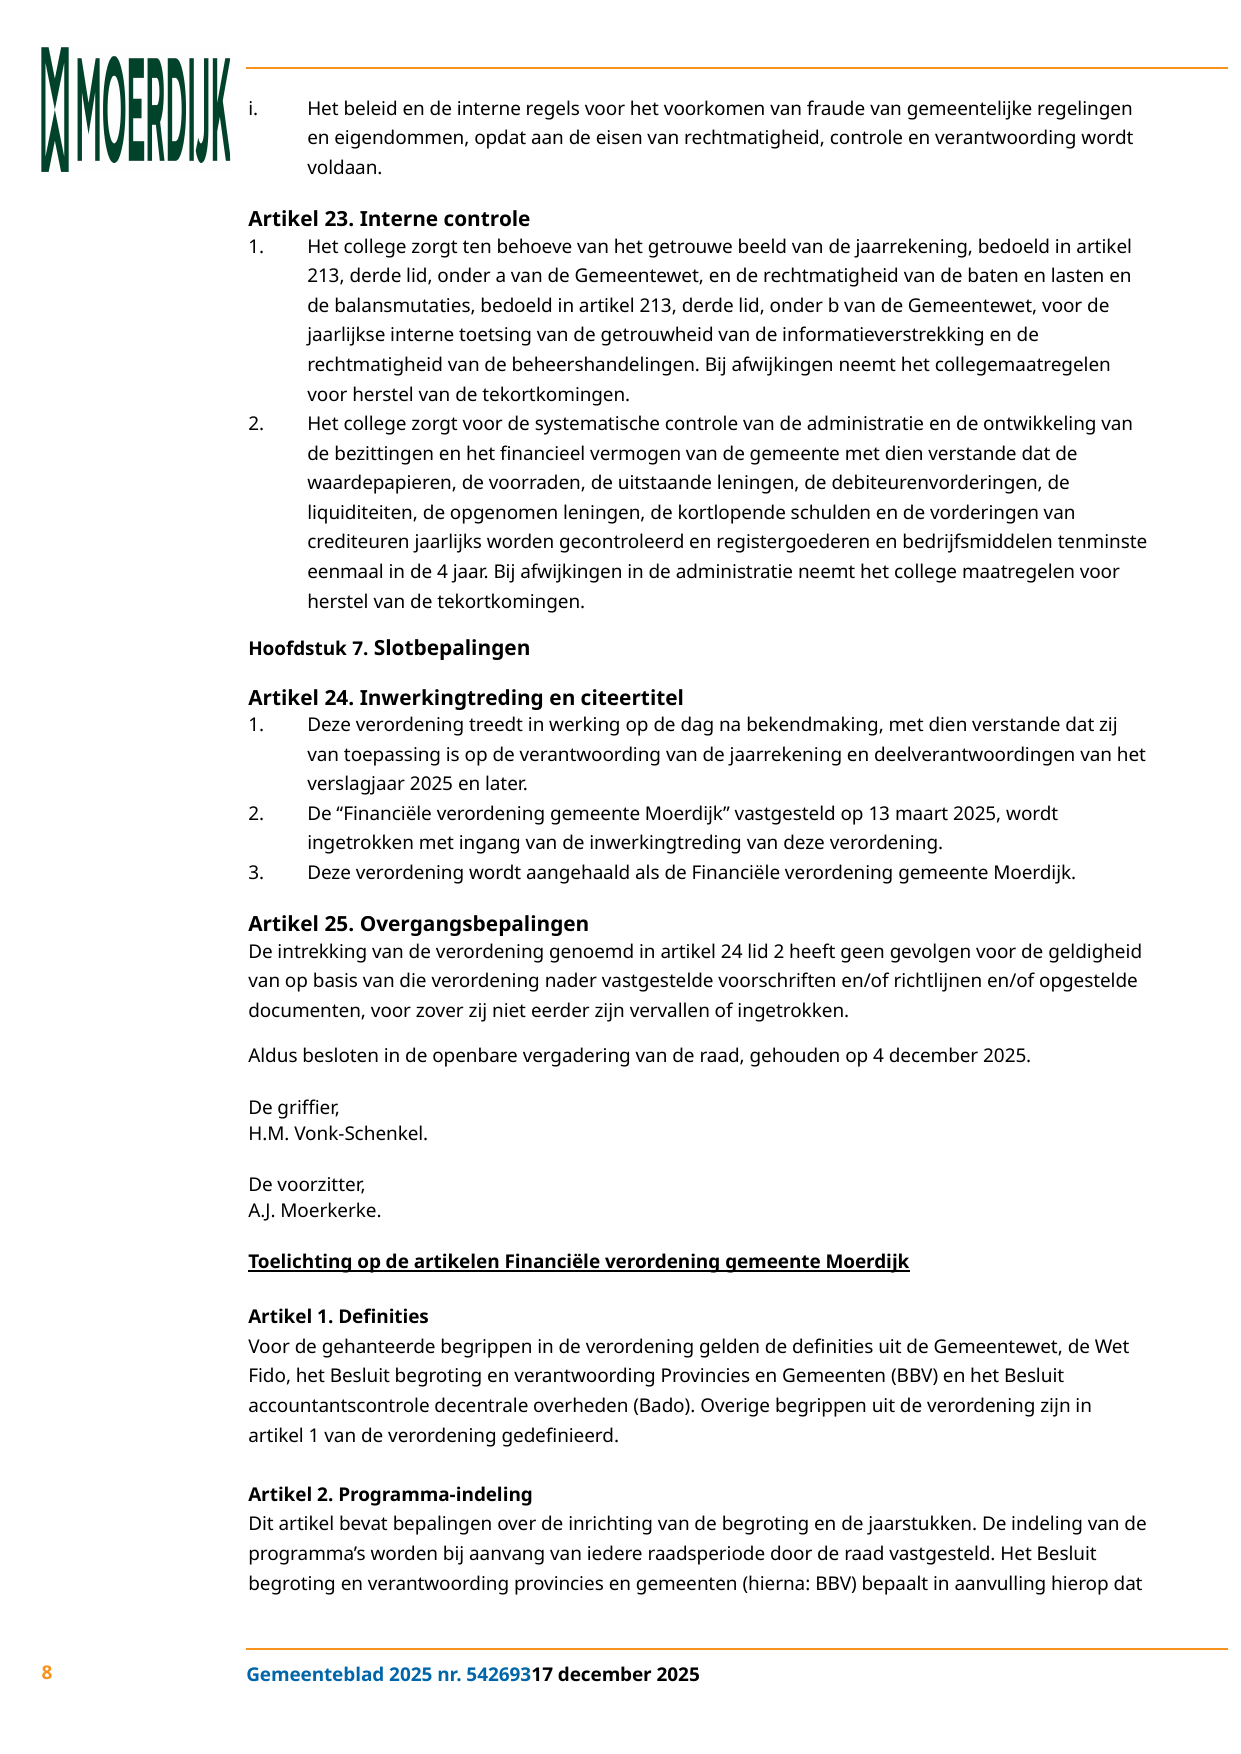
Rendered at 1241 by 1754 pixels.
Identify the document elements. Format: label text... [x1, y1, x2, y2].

text Artikel 1. Definities [248, 1303, 1152, 1329]
text A.J. Moerkerke. [248, 1197, 1152, 1223]
list Het beleid en de interne regels voor het voorkomen van fraude van gemeentelijke regelingen en eigendommen, opdat aan de eisen van rechtmatigheid, controle en verantwoording wordt voldaan. [248, 95, 1152, 180]
list Het college zorgt ten behoeve van het getrouwe beeld van de jaarrekening, bedoeld in artikel 213, derde lid, onder a van de Gemeentewet, en de rechtmatigheid van de baten en lasten en de balansmutaties, bedoeld in artikel 213, derde lid, onder b van de Gemeentewet, voor de jaarlijkse interne toetsing van de getrouwheid van de informatieverstrekking en de rechtmatigheid van de beheershandelingen. Bij afwijkingen neemt het collegemaatregelen voor herstel van de tekortkomingen. [248, 233, 1152, 406]
text Toelichting op de artikelen Financiële verordening gemeente Moerdijk [248, 1248, 1152, 1274]
text Artikel 25. Overgangsbepalingen [248, 909, 1152, 938]
text Artikel 23. Interne controle [248, 204, 1152, 233]
list De “Financiële verordening gemeente Moerdijk” vastgesteld op 13 maart 2025, wordt ingetrokken met ingang van de inwerkingtreding van deze verordening. [248, 800, 1152, 855]
text Voor de gehanteerde begrippen in de verordening gelden de definities uit de Gemeentewet, de Wet Fido, het Besluit begroting en verantwoording Provincies en Gemeenten (BBV) en het Besluit accountantscontrole decentrale overheden (Bado). Overige begrippen uit de verordening zijn in artikel 1 van de verordening gedefinieerd. [248, 1333, 1152, 1447]
text Aldus besloten in de openbare vergadering van de raad, gehouden op 4 december 2025. [248, 1043, 1152, 1068]
text De griffier, [248, 1094, 1152, 1120]
text De intrekking van de verordening genoemd in artikel 24 lid 2 heeft geen gevolgen voor de geldigheid van op basis van die verordening nader vastgestelde voorschriften en/of richtlijnen en/of opgestelde documenten, voor zover zij niet eerder zijn vervallen of ingetrokken. [248, 938, 1152, 1023]
text Hoofdstuk 7. Slotbepalingen [248, 633, 1152, 662]
text De voorzitter, [248, 1171, 1152, 1197]
text H.M. Vonk-Schenkel. [248, 1120, 1152, 1146]
list Deze verordening treedt in werking op de dag na bekendmaking, met dien verstande dat zij van toepassing is op de verantwoording van de jaarrekening en deelverantwoordingen van het verslagjaar 2025 en later. [248, 711, 1152, 796]
text Artikel 24. Inwerkingtreding en citeertitel [248, 683, 1152, 711]
text Artikel 2. Programma-indeling [248, 1481, 1152, 1507]
list Het college zorgt voor de systematische controle van de administratie en de ontwikkeling van de bezittingen en het financieel vermogen van de gemeente met dien verstande dat de waardepapieren, de voorraden, de uitstaande leningen, de debiteurenvorderingen, de liquiditeiten, de opgenomen leningen, de kortlopende schulden en de vorderingen van crediteuren jaarlijks worden gecontroleerd en registergoederen en bedrijfsmiddelen tenminste eenmaal in de 4 jaar. Bij afwijkingen in de administratie neemt het college maatregelen voor herstel van de tekortkomingen. [248, 410, 1152, 613]
text Dit artikel bevat bepalingen over de inrichting van de begroting en de jaarstukken. De indeling van de programma’s worden bij aanvang van iedere raadsperiode door de raad vastgesteld. Het Besluit begroting en verantwoording provincies en gemeenten (hierna: BBV) bepaalt in aanvulling hierop dat [248, 1511, 1152, 1595]
list Deze verordening wordt aangehaald als de Financiële verordening gemeente Moerdijk. [248, 859, 1152, 885]
picture [41, 47, 231, 172]
